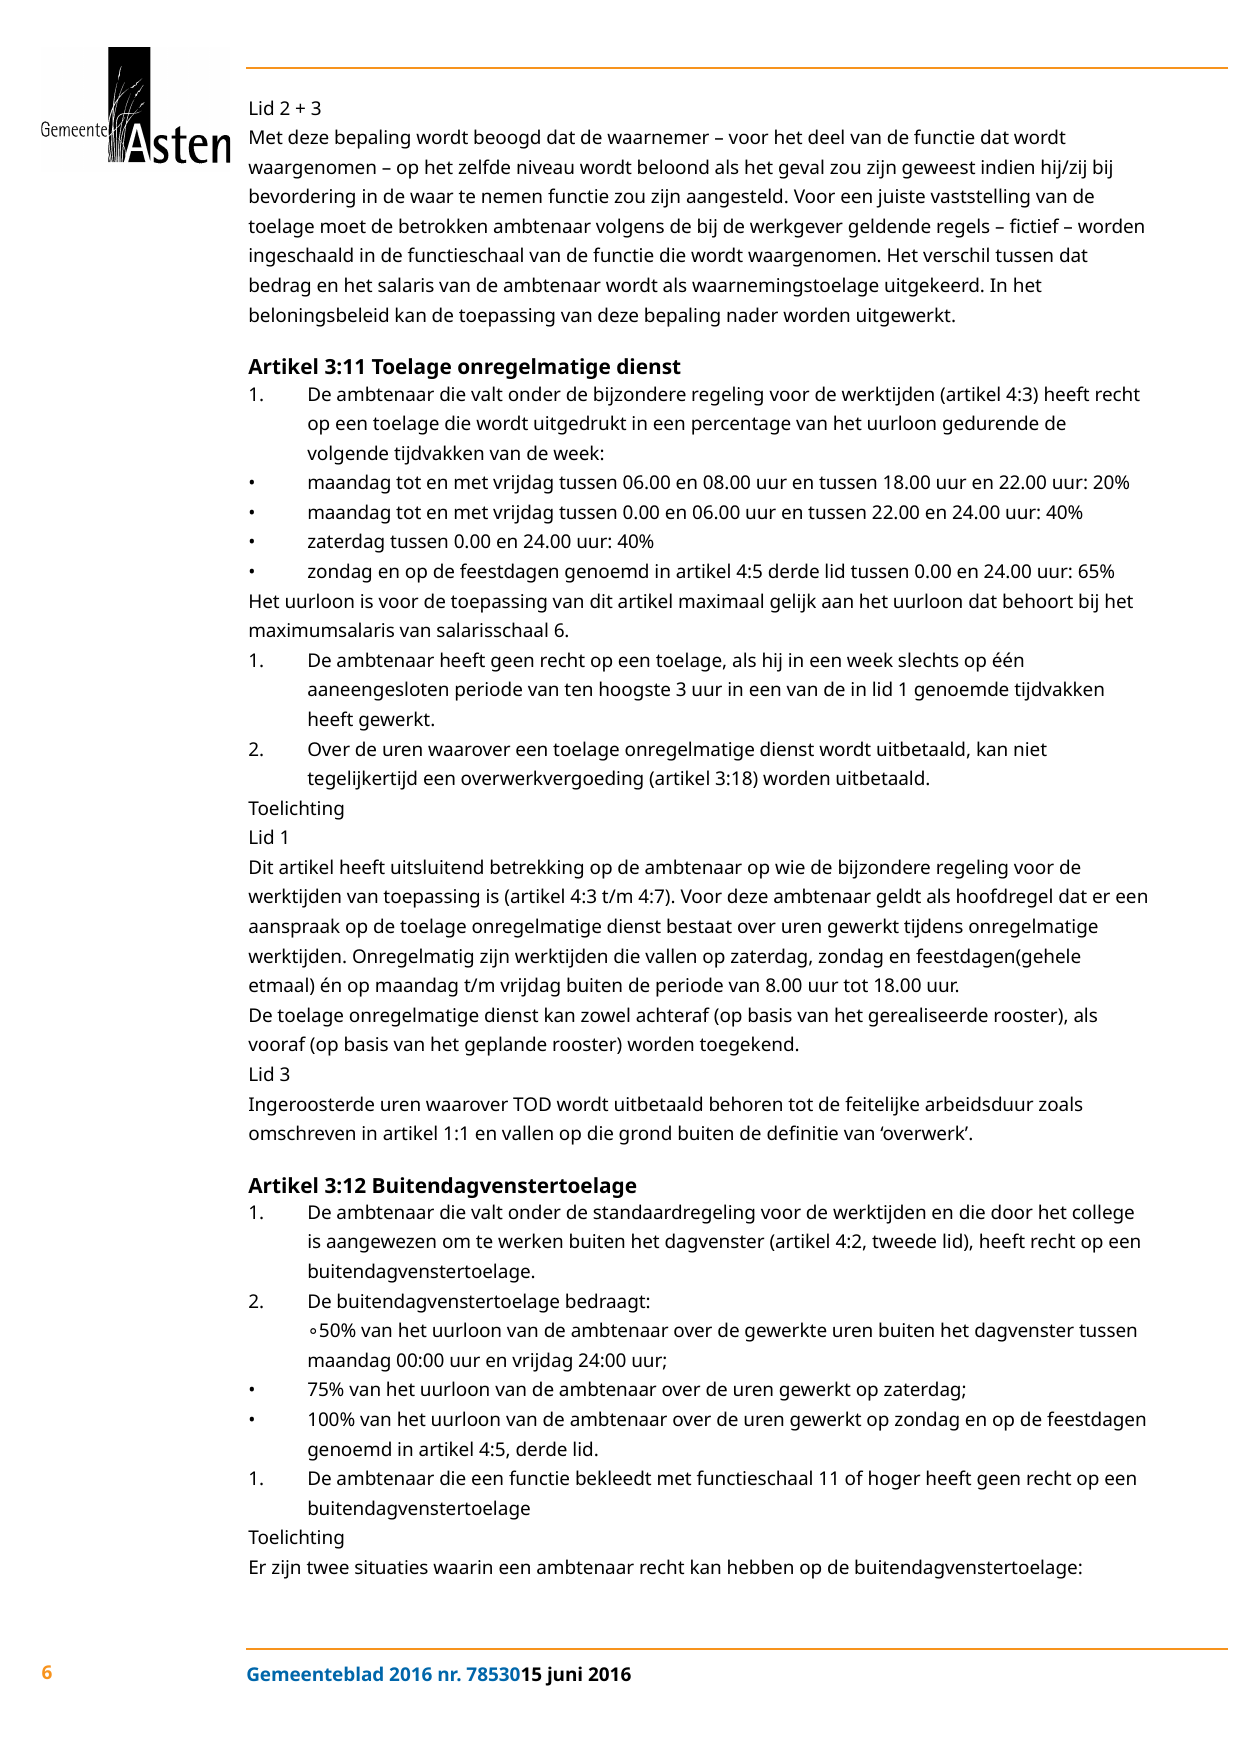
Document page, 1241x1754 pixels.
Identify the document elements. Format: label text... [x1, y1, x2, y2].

list zondag en op de feestdagen genoemd in artikel 4:5 derde lid tussen 0.00 en 24.00 uur: 65% [248, 558, 1152, 584]
text Dit artikel heeft uitsluitend betrekking op de ambtenaar op wie de bijzondere regeling voor de werktijden van toepassing is (artikel 4:3 t/m 4:7). Voor deze ambtenaar geldt als hoofdregel dat er een aanspraak op de toelage onregelmatige dienst bestaat over uren gewerkt tijdens onregelmatige werktijden. Onregelmatig zijn werktijden die vallen op zaterdag, zondag en feestdagen(gehele etmaal) én op maandag t/m vrijdag buiten de periode van 8.00 uur tot 18.00 uur. [248, 854, 1152, 998]
text Toelichting [248, 1524, 1152, 1550]
text De toelage onregelmatige dienst kan zowel achteraf (op basis van het gerealiseerde rooster), als vooraf (op basis van het geplande rooster) worden toegekend. [248, 1002, 1152, 1057]
list 75% van het uurloon van de ambtenaar over de uren gewerkt op zaterdag; [248, 1377, 1152, 1402]
list Over de uren waarover een toelage onregelmatige dienst wordt uitbetaald, kan niet tegelijkertijd een overwerkvergoeding (artikel 3:18) worden uitbetaald. [248, 736, 1152, 791]
list De ambtenaar die valt onder de standaardregeling voor de werktijden en die door het college is aangewezen om te werken buiten het dagvenster (artikel 4:2, tweede lid), heeft recht op een buitendagvenstertoelage. [248, 1199, 1152, 1284]
list ∘50% van het uurloon van de ambtenaar over de gewerkte uren buiten het dagvenster tussen maandag 00:00 uur en vrijdag 24:00 uur; [248, 1317, 1152, 1373]
text Het uurloon is voor de toepassing van dit artikel maximaal gelijk aan het uurloon dat behoort bij het maximumsalaris van salarisschaal 6. [248, 588, 1152, 643]
text Ingeroosterde uren waarover TOD wordt uitbetaald behoren tot de feitelijke arbeidsduur zoals omschreven in artikel 1:1 en vallen op die grond buiten de definitie van ‘overwerk’. [248, 1091, 1152, 1146]
list 100% van het uurloon van de ambtenaar over de uren gewerkt op zondag en op de feestdagen genoemd in artikel 4:5, derde lid. [248, 1406, 1152, 1462]
text Lid 3 [248, 1061, 1152, 1087]
list maandag tot en met vrijdag tussen 06.00 en 08.00 uur en tussen 18.00 uur en 22.00 uur: 20% [248, 469, 1152, 495]
list De ambtenaar die valt onder de bijzondere regeling voor de werktijden (artikel 4:3) heeft recht op een toelage die wordt uitgedrukt in een percentage van het uurloon gedurende de volgende tijdvakken van de week: [248, 381, 1152, 466]
text Lid 1 [248, 824, 1152, 850]
text Er zijn twee situaties waarin een ambtenaar recht kan hebben op de buitendagvenstertoelage: [248, 1554, 1152, 1580]
text Lid 2 + 3 [248, 95, 1152, 121]
list De ambtenaar heeft geen recht op een toelage, als hij in een week slechts op één aaneengesloten periode van ten hoogste 3 uur in een van de in lid 1 genoemde tijdvakken heeft gewerkt. [248, 647, 1152, 732]
list maandag tot en met vrijdag tussen 0.00 en 06.00 uur en tussen 22.00 en 24.00 uur: 40% [248, 499, 1152, 525]
list zaterdag tussen 0.00 en 24.00 uur: 40% [248, 529, 1152, 554]
text Artikel 3:12 Buitendagvenstertoelage [248, 1171, 1152, 1199]
list De buitendagvenstertoelage bedraagt: [248, 1288, 1152, 1314]
text Toelichting [248, 795, 1152, 821]
list De ambtenaar die een functie bekleedt met functieschaal 11 of hoger heeft geen recht op een buitendagvenstertoelage [248, 1465, 1152, 1521]
picture [41, 47, 231, 172]
text Met deze bepaling wordt beoogd dat de waarnemer – voor het deel van de functie dat wordt waargenomen – op het zelfde niveau wordt beloond als het geval zou zijn geweest indien hij/zij bij bevordering in de waar te nemen functie zou zijn aangesteld. Voor een juiste vaststelling van de toelage moet de betrokken ambtenaar volgens de bij de werkgever geldende regels – fictief – worden ingeschaald in de functieschaal van de functie die wordt waargenomen. Het verschil tussen dat bedrag en het salaris van de ambtenaar wordt als waarnemingstoelage uitgekeerd. In het beloningsbeleid kan de toepassing van deze bepaling nader worden uitgewerkt. [248, 124, 1152, 328]
text Artikel 3:11 Toelage onregelmatige dienst [248, 352, 1152, 381]
